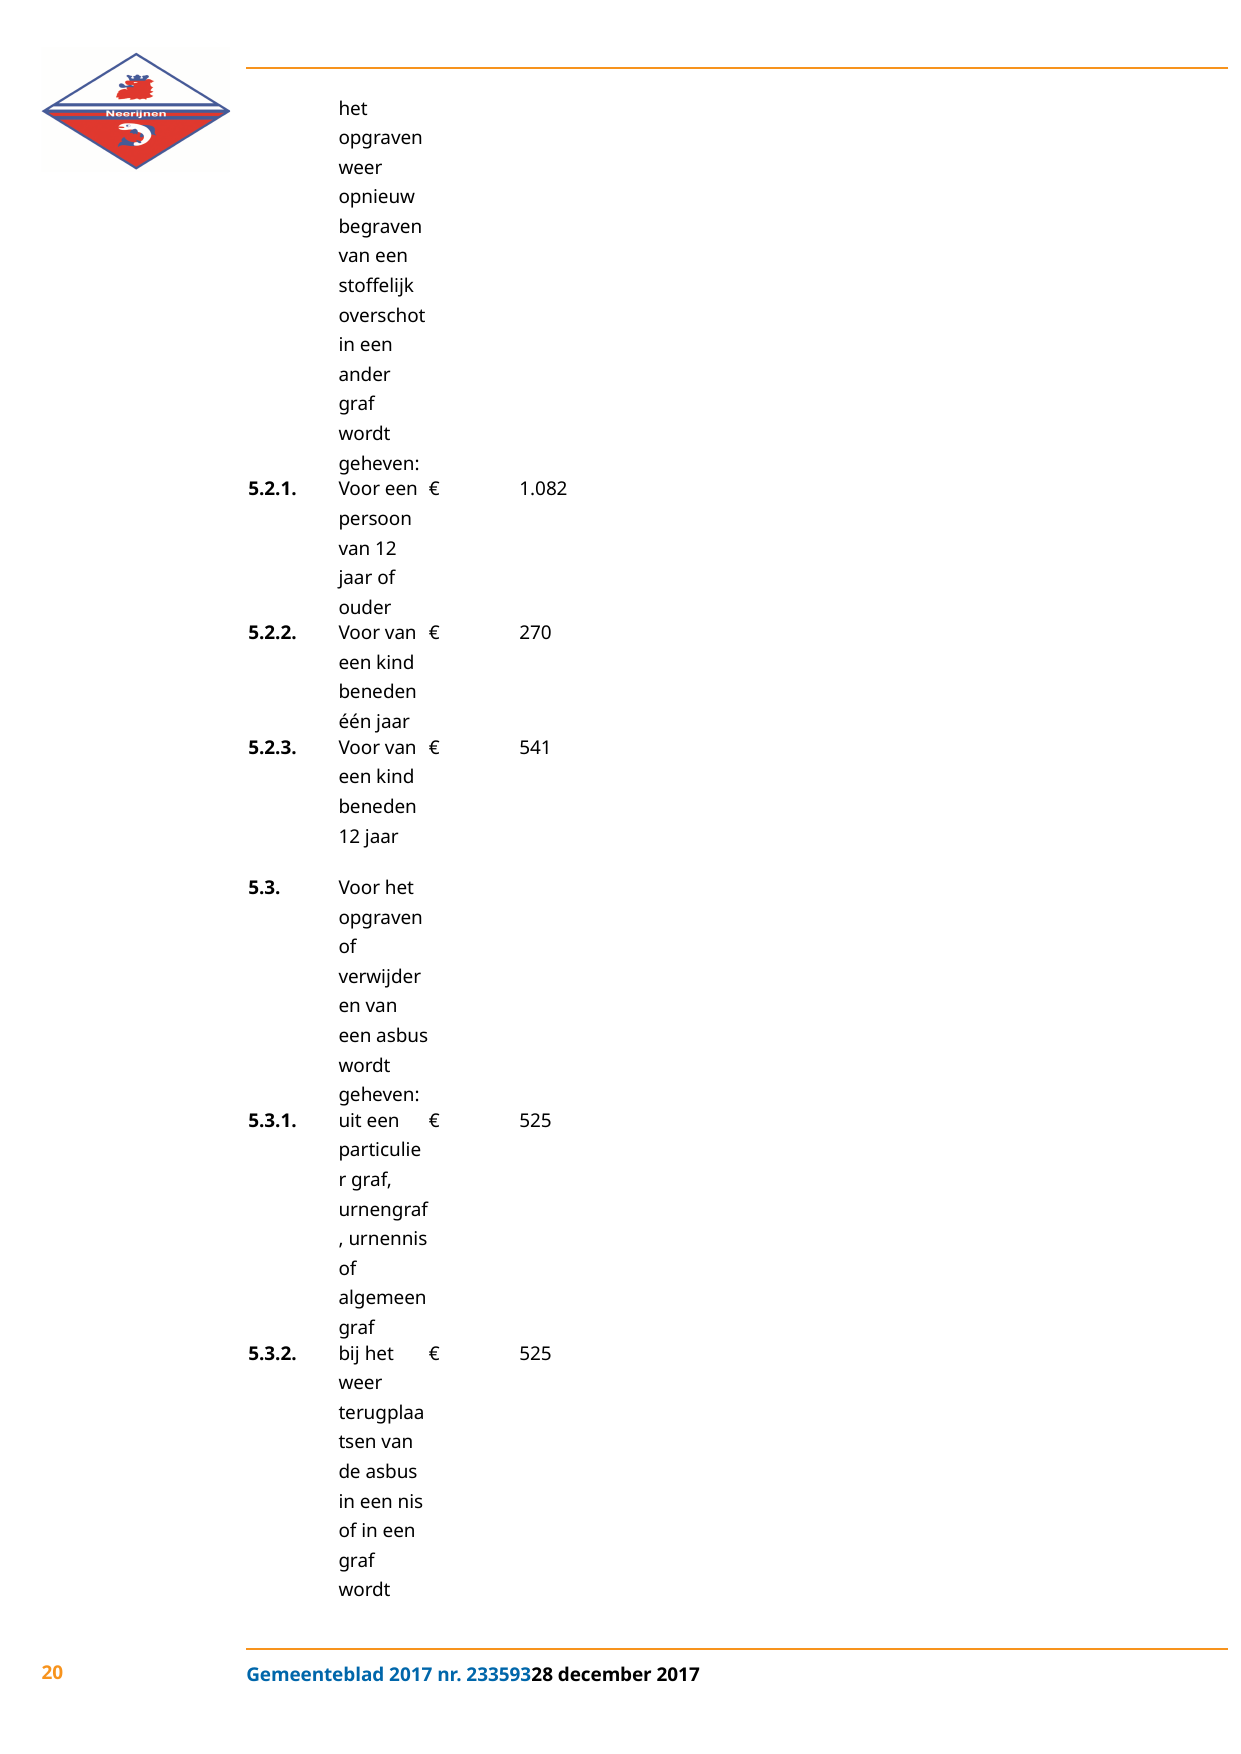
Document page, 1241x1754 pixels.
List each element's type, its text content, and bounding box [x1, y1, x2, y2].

table_cell [429, 874, 519, 1107]
table_cell [429, 95, 519, 476]
table_cell 525 [519, 1107, 609, 1340]
table_cell 5.2.3. [248, 734, 338, 848]
table_cell Voor een persoon van 12 jaar of ouder [338, 476, 429, 619]
table_cell [519, 95, 609, 476]
table_cell 5.3. [248, 874, 338, 1107]
table_cell € [429, 620, 519, 734]
table_cell 525 [519, 1340, 609, 1602]
table_cell bij het weer terugplaatsen van de asbus in een nis of in een graf wordt [338, 1340, 429, 1602]
table_cell € [429, 476, 519, 619]
table_cell [519, 849, 609, 874]
table_cell uit een particulier graf, urnengraf, urnennis of algemeen graf [338, 1107, 429, 1340]
table_cell Voor van een kind beneden 12 jaar [338, 734, 429, 848]
table_cell 5.3.1. [248, 1107, 338, 1340]
table_cell [248, 849, 338, 874]
table_cell € [429, 1340, 519, 1602]
table_cell [519, 874, 609, 1107]
table_cell [338, 849, 429, 874]
table_cell 1.082 [519, 476, 609, 619]
table_cell € [429, 1107, 519, 1340]
table_cell [429, 849, 519, 874]
table_cell 541 [519, 734, 609, 848]
table_cell 270 [519, 620, 609, 734]
table_cell € [429, 734, 519, 848]
table_cell 5.2.2. [248, 620, 338, 734]
table_cell Voor van een kind beneden één jaar [338, 620, 429, 734]
table_cell 5.3.2. [248, 1340, 338, 1602]
table_cell het opgraven weer opnieuw begraven van een stoffelijk overschot in een ander graf wordt geheven: [338, 95, 429, 476]
table_cell 5.2.1. [248, 476, 338, 619]
table_cell Voor het opgraven of verwijderen van een asbus wordt geheven: [338, 874, 429, 1107]
table_cell [248, 95, 338, 476]
picture [41, 47, 231, 172]
